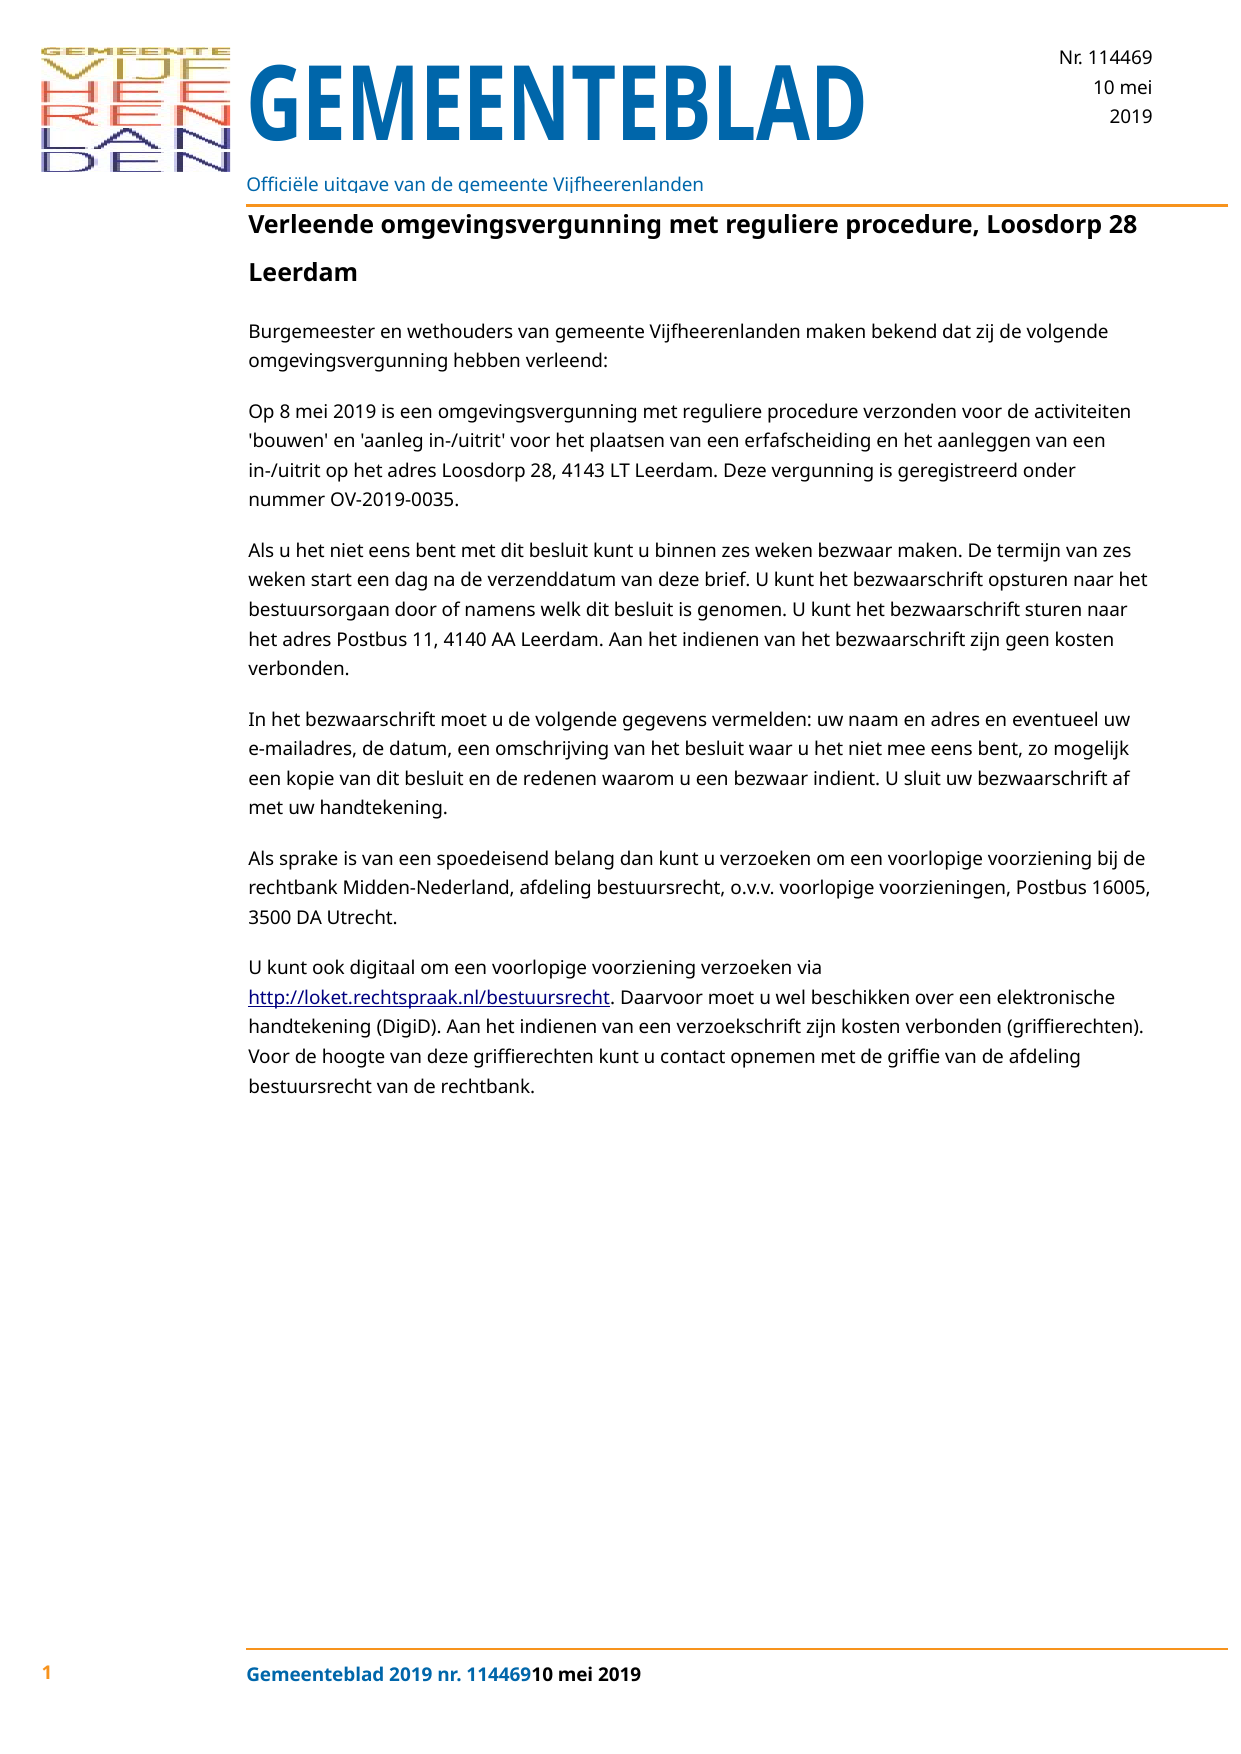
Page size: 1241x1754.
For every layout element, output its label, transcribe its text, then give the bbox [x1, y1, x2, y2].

picture [41, 47, 231, 172]
text In het bezwaarschrift moet u de volgende gegevens vermelden: uw naam en adres en eventueel uw e-mailadres, de datum, een omschrijving van het besluit waar u het niet mee eens bent, zo mogelijk een kopie van dit besluit en de redenen waarom u een bezwaar indient. U sluit uw bezwaarschrift af met uw handtekening. [248, 706, 1152, 820]
text U kunt ook digitaal om een voorlopige voorziening verzoeken via http://loket.rechtspraak.nl/bestuursrecht. Daarvoor moet u wel beschikken over een elektronische handtekening (DigiD). Aan het indienen van een verzoekschrift zijn kosten verbonden (griffierechten). Voor de hoogte van deze griffierechten kunt u contact opnemen met de griffie van de afdeling bestuursrecht van de rechtbank. [248, 954, 1152, 1099]
text Als sprake is van een spoedeisend belang dan kunt u verzoeken om een voorlopige voorziening bij de rechtbank Midden-Nederland, afdeling bestuursrecht, o.v.v. voorlopige voorzieningen, Postbus 16005, 3500 DA Utrecht. [248, 845, 1152, 930]
text Op 8 mei 2019 is een omgevingsvergunning met reguliere procedure verzonden voor de activiteiten 'bouwen' en 'aanleg in-/uitrit' voor het plaatsen van een erfafscheiding en het aanleggen van een in-/uitrit op het adres Loosdorp 28, 4143 LT Leerdam. Deze vergunning is geregistreerd onder nummer OV-2019-0035. [248, 398, 1152, 512]
text Burgemeester en wethouders van gemeente Vijfheerenlanden maken bekend dat zij de volgende omgevingsvergunning hebben verleend: [248, 318, 1152, 373]
text Als u het niet eens bent met dit besluit kunt u binnen zes weken bezwaar maken. De termijn van zes weken start een dag na de verzenddatum van deze brief. U kunt het bezwaarschrift opsturen naar het bestuursorgaan door of namens welk dit besluit is genomen. U kunt het bezwaarschrift sturen naar het adres Postbus 11, 4140 AA Leerdam. Aan het indienen van het bezwaarschrift zijn geen kosten verbonden. [248, 537, 1152, 681]
text Verleende omgevingsvergunning met reguliere procedure, Loosdorp 28 Leerdam [248, 207, 1152, 288]
